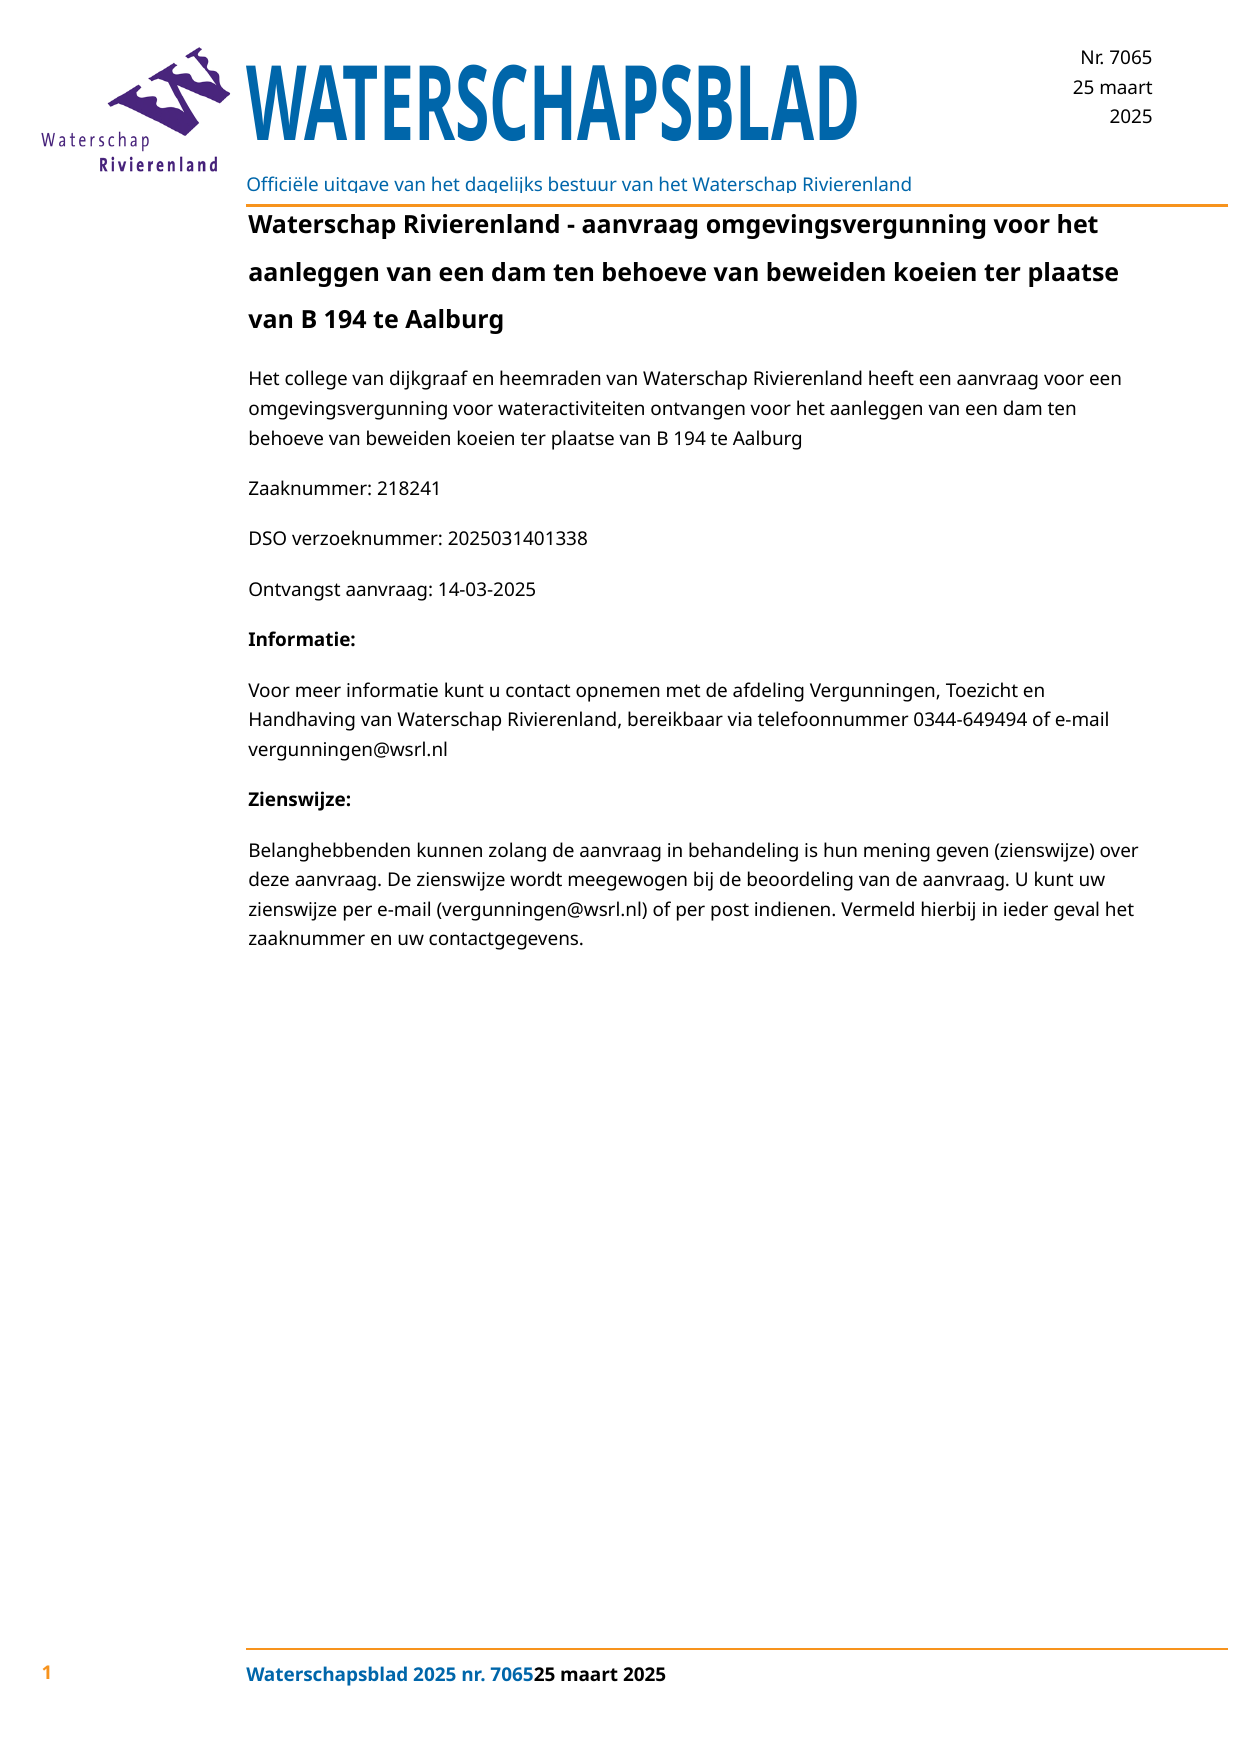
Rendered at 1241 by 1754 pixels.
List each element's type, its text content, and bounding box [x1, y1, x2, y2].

text Zienswijze: [248, 786, 1152, 812]
text Ontvangst aanvraag: 14-03-2025 [248, 576, 1152, 602]
text Voor meer informatie kunt u contact opnemen met de afdeling Vergunningen, Toezicht en Handhaving van Waterschap Rivierenland, bereikbaar via telefoonnummer 0344-649494 of e-mail vergunningen@wsrl.nl [248, 677, 1152, 762]
text Het college van dijkgraaf en heemraden van Waterschap Rivierenland heeft een aanvraag voor een omgevingsvergunning voor wateractiviteiten ontvangen voor het aanleggen van een dam ten behoeve van beweiden koeien ter plaatse van B 194 te Aalburg [248, 366, 1152, 450]
text DSO verzoeknummer: 2025031401338 [248, 526, 1152, 551]
text Zaaknummer: 218241 [248, 475, 1152, 501]
picture [41, 47, 231, 172]
text Waterschap Rivierenland - aanvraag omgevingsvergunning voor het aanleggen van een dam ten behoeve van beweiden koeien ter plaatse van B 194 te Aalburg [248, 207, 1152, 336]
text Belanghebbenden kunnen zolang de aanvraag in behandeling is hun mening geven (zienswijze) over deze aanvraag. De zienswijze wordt meegewogen bij de beoordeling van de aanvraag. U kunt uw zienswijze per e-mail (vergunningen@wsrl.nl) of per post indienen. Vermeld hierbij in ieder geval het zaaknummer en uw contactgegevens. [248, 837, 1152, 951]
text Informatie: [248, 626, 1152, 652]
